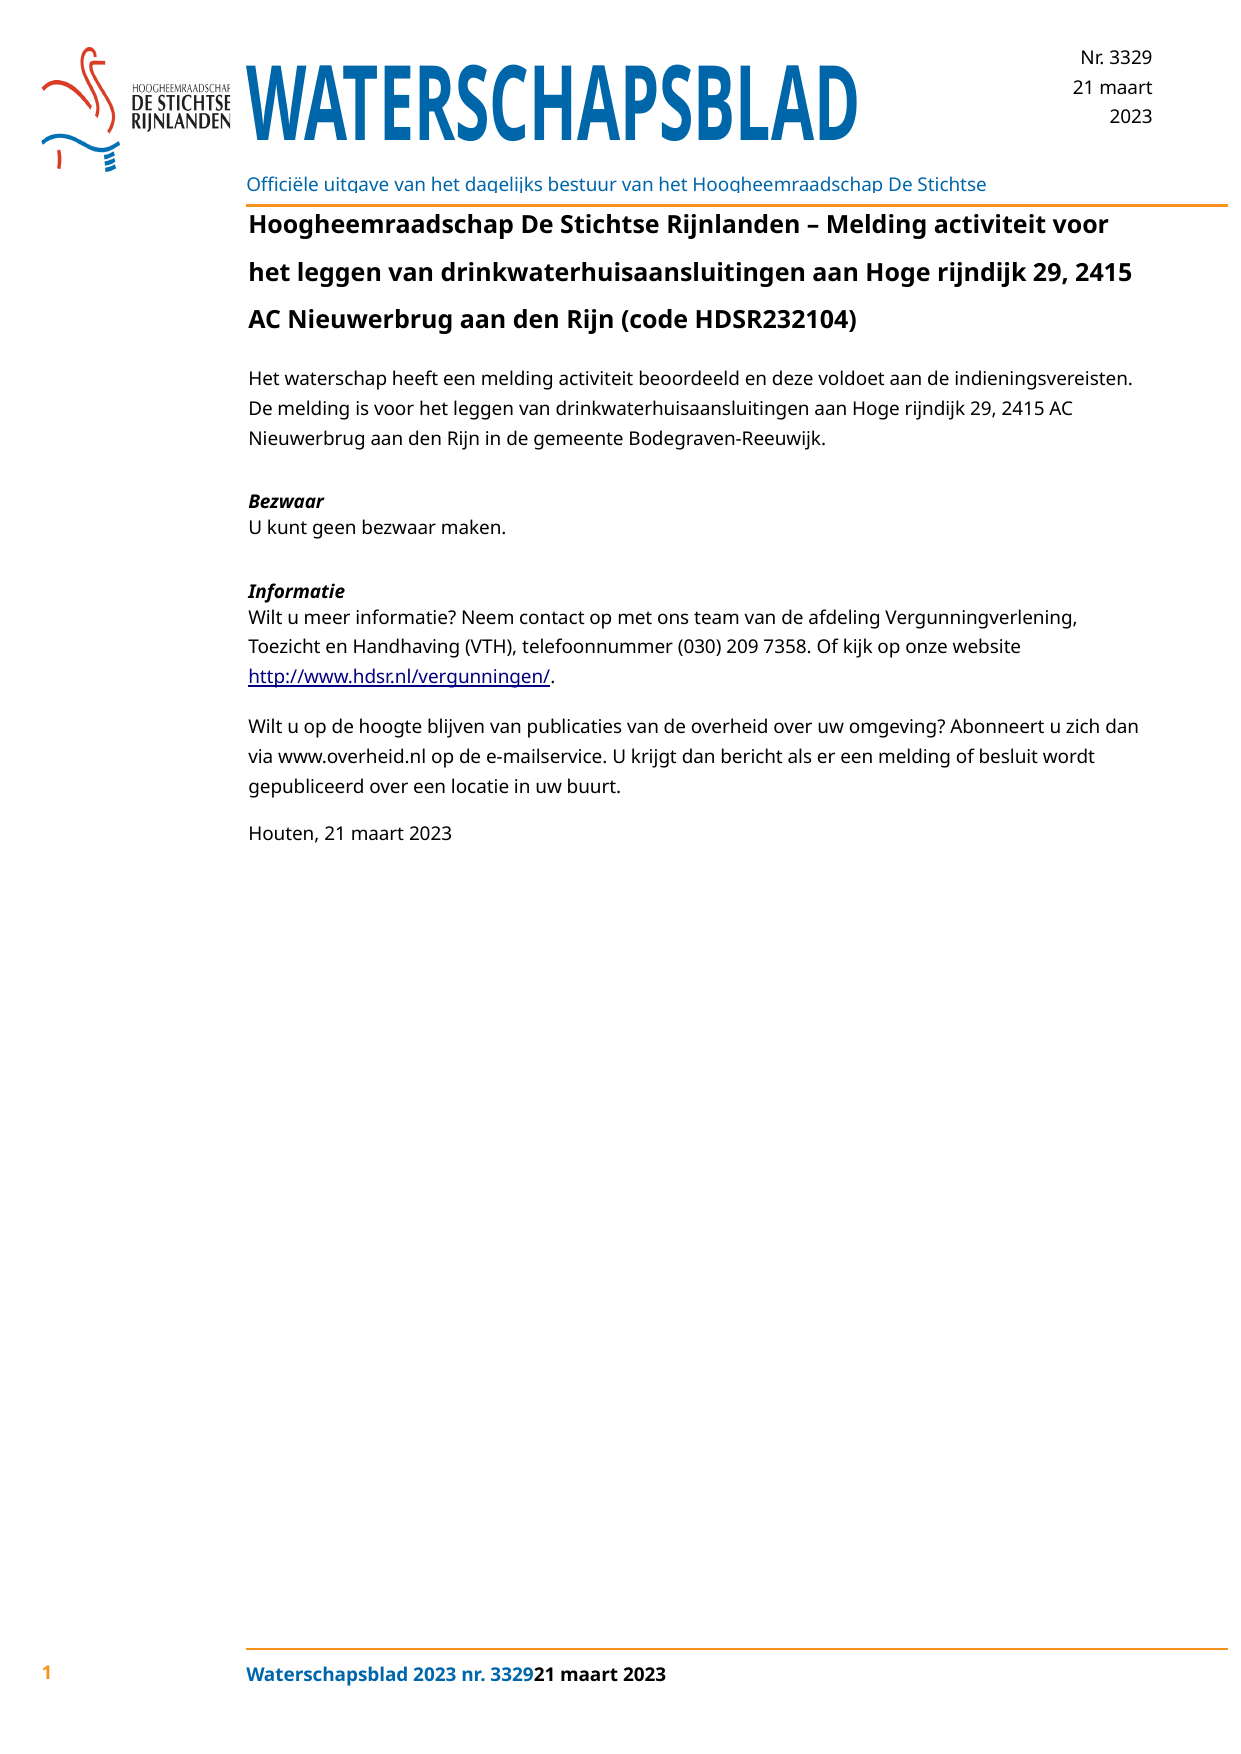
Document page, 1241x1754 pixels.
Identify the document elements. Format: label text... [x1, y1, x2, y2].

text Wilt u meer informatie? Neem contact op met ons team van de afdeling Vergunningverlening, Toezicht en Handhaving (VTH), telefoonnummer (030) 209 7358. Of kijk op onze website http://www.hdsr.nl/vergunningen/. [248, 604, 1152, 689]
text Informatie [248, 578, 1152, 604]
text Houten, 21 maart 2023 [248, 821, 1152, 846]
text Bezwaar [248, 489, 1152, 514]
text Het waterschap heeft een melding activiteit beoordeeld en deze voldoet aan de indieningsvereisten. De melding is voor het leggen van drinkwaterhuisaansluitingen aan Hoge rijndijk 29, 2415 AC Nieuwerbrug aan den Rijn in de gemeente Bodegraven-Reeuwijk. [248, 366, 1152, 450]
text U kunt geen bezwaar maken. [248, 514, 1152, 540]
text Wilt u op de hoogte blijven van publicaties van de overheid over uw omgeving? Abonneert u zich dan via www.overheid.nl op de e-mailservice. U krijgt dan bericht als er een melding of besluit wordt gepubliceerd over een locatie in uw buurt. [248, 714, 1152, 798]
text Hoogheemraadschap De Stichtse Rijnlanden – Melding activiteit voor het leggen van drinkwaterhuisaansluitingen aan Hoge rijndijk 29, 2415 AC Nieuwerbrug aan den Rijn (code HDSR232104) [248, 207, 1152, 336]
picture [41, 47, 231, 172]
